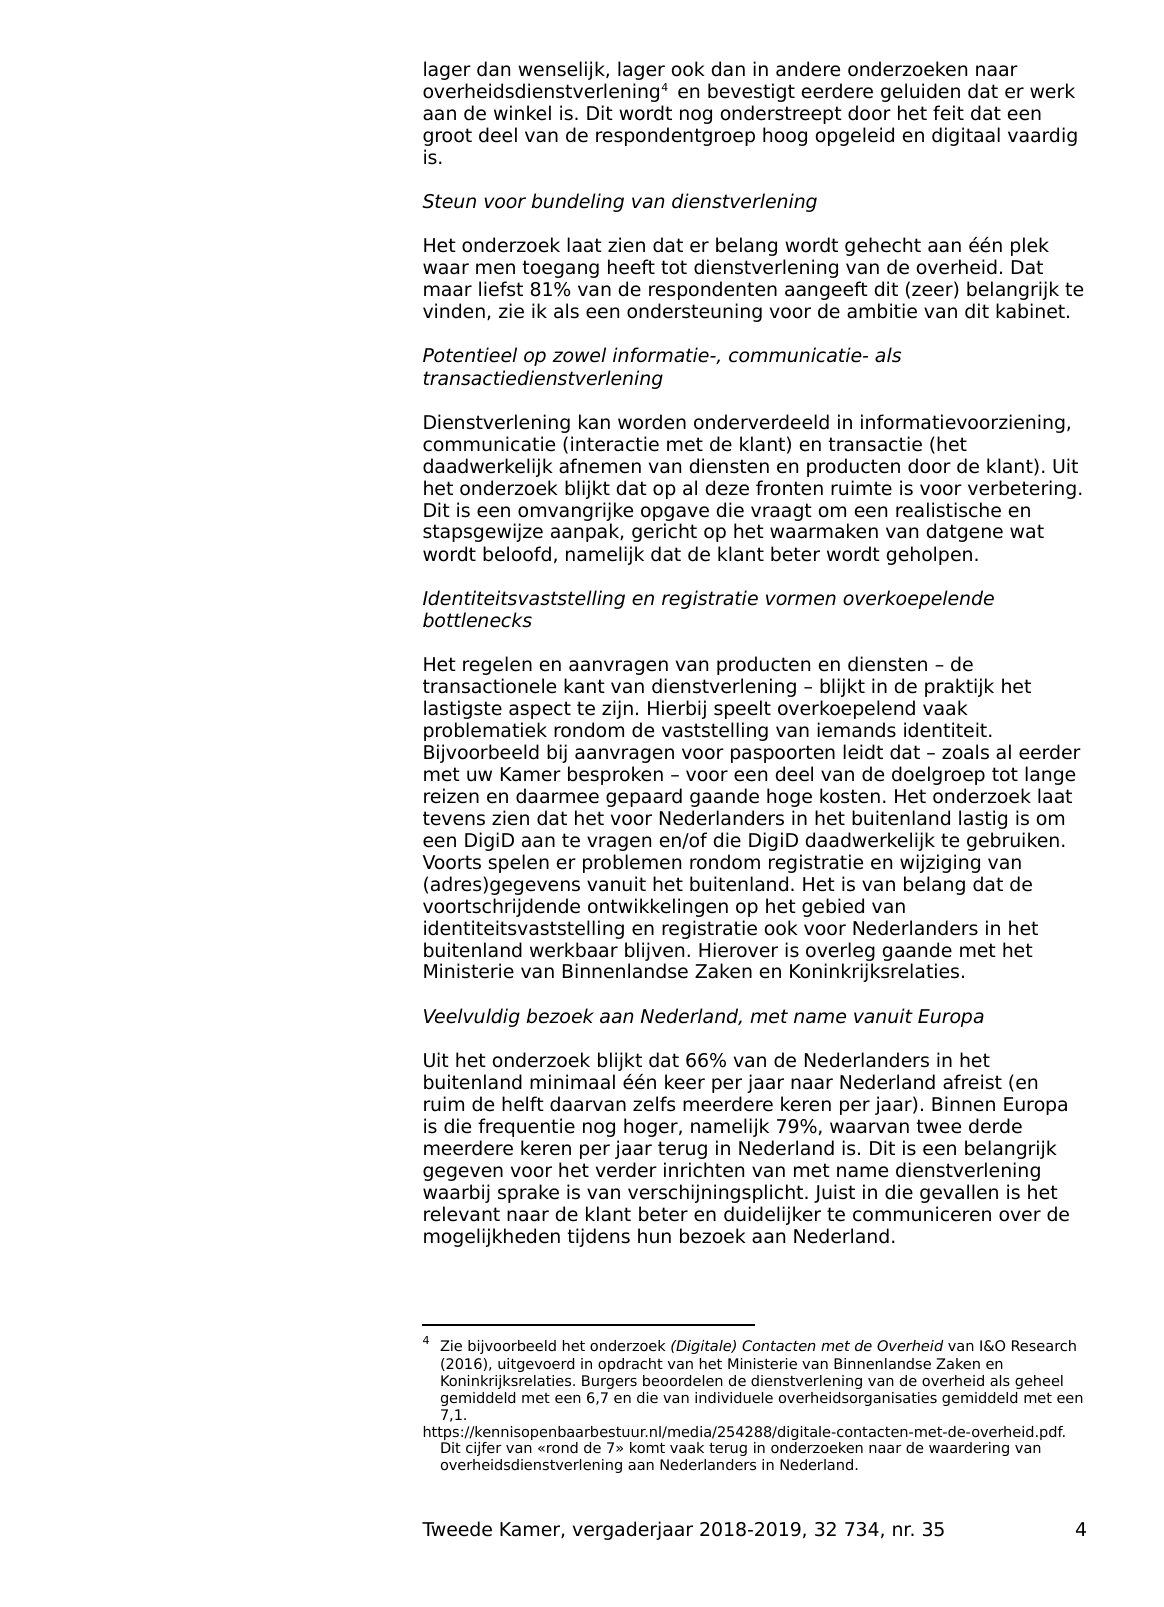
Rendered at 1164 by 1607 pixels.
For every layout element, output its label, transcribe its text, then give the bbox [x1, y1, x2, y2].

subtitle Identiteitsvaststelling en registratie vormen overkoepelende bottlenecks [422, 588, 1087, 632]
subtitle Potentieel op zowel informatie-, communicatie- als transactiedienstverlening [422, 345, 1087, 389]
text Uit het onderzoek blijkt dat 66% van de Nederlanders in het buitenland minimaal één keer per jaar naar Nederland afreist (en ruim de helft daarvan zelfs meerdere keren per jaar). Binnen Europa is die frequentie nog hoger, namelijk 79%, waarvan twee derde meerdere keren per jaar terug in Nederland is. Dit is een belangrijk gegeven voor het verder inrichten van met name dienstverlening waarbij sprake is van verschijningsplicht. Juist in die gevallen is het relevant naar de klant beter en duidelijker te communiceren over de mogelijkheden tijdens hun bezoek aan Nederland. [422, 1050, 1087, 1248]
text https://kennisopenbaarbestuur.nl/media/254288/digitale-contacten-met-de-overheid.pdf. Dit cijfer van «rond de 7» komt vaak terug in onderzoeken naar de waardering van overheidsdienstverlening aan Nederlanders in Nederland. [422, 1424, 1087, 1474]
subtitle Veelvuldig bezoek aan Nederland, met name vanuit Europa [422, 1006, 1087, 1028]
text Het onderzoek laat zien dat er belang wordt gehecht aan één plek waar men toegang heeft tot dienstverlening van de overheid. Dat maar liefst 81% van de respondenten aangeeft dit (zeer) belangrijk te vinden, zie ik als een ondersteuning voor de ambitie van dit kabinet. [422, 235, 1087, 323]
text Het regelen en aanvragen van producten en diensten – de transactionele kant van dienstverlening – blijkt in de praktijk het lastigste aspect te zijn. Hierbij speelt overkoepelend vaak problematiek rondom de vaststelling van iemands identiteit. Bijvoorbeeld bij aanvragen voor paspoorten leidt dat – zoals al eerder met uw Kamer besproken – voor een deel van de doelgroep tot lange reizen en daarmee gepaard gaande hoge kosten. Het onderzoek laat tevens zien dat het voor Nederlanders in het buitenland lastig is om een DigiD aan te vragen en/of die DigiD daadwerkelijk te gebruiken. Voorts spelen er problemen rondom registratie en wijziging van (adres)gegevens vanuit het buitenland. Het is van belang dat de voortschrijdende ontwikkelingen op het gebied van identiteitsvaststelling en registratie ook voor Nederlanders in het buitenland werkbaar blijven. Hierover is overleg gaande met het Ministerie van Binnenlandse Zaken en Koninkrijksrelaties. [422, 654, 1087, 983]
subtitle Steun voor bundeling van dienstverlening [422, 191, 1087, 213]
text lager dan wenselijk, lager ook dan in andere onderzoeken naar overheidsdienstverlening en bevestigt eerdere geluiden dat er werk aan de winkel is. Dit wordt nog onderstreept door het feit dat een groot deel van de respondentgroep hoog opgeleid en digitaal vaardig is. [422, 59, 1087, 169]
text Zie bijvoorbeeld het onderzoek (Digitale) Contacten met de Overheid van I&O Research (2016), uitgevoerd in opdracht van het Ministerie van Binnenlandse Zaken en Koninkrijksrelaties. Burgers beoordelen de dienstverlening van de overheid als geheel gemiddeld met een 6,7 en die van individuele overheidsorganisaties gemiddeld met een 7,1. [422, 1334, 1087, 1424]
text Dienstverlening kan worden onderverdeeld in informatievoorziening, communicatie (interactie met de klant) en transactie (het daadwerkelijk afnemen van diensten en producten door de klant). Uit het onderzoek blijkt dat op al deze fronten ruimte is voor verbetering. Dit is een omvangrijke opgave die vraagt om een realistische en stapsgewijze aanpak, gericht op het waarmaken van datgene wat wordt beloofd, namelijk dat de klant beter wordt geholpen. [422, 412, 1087, 565]
